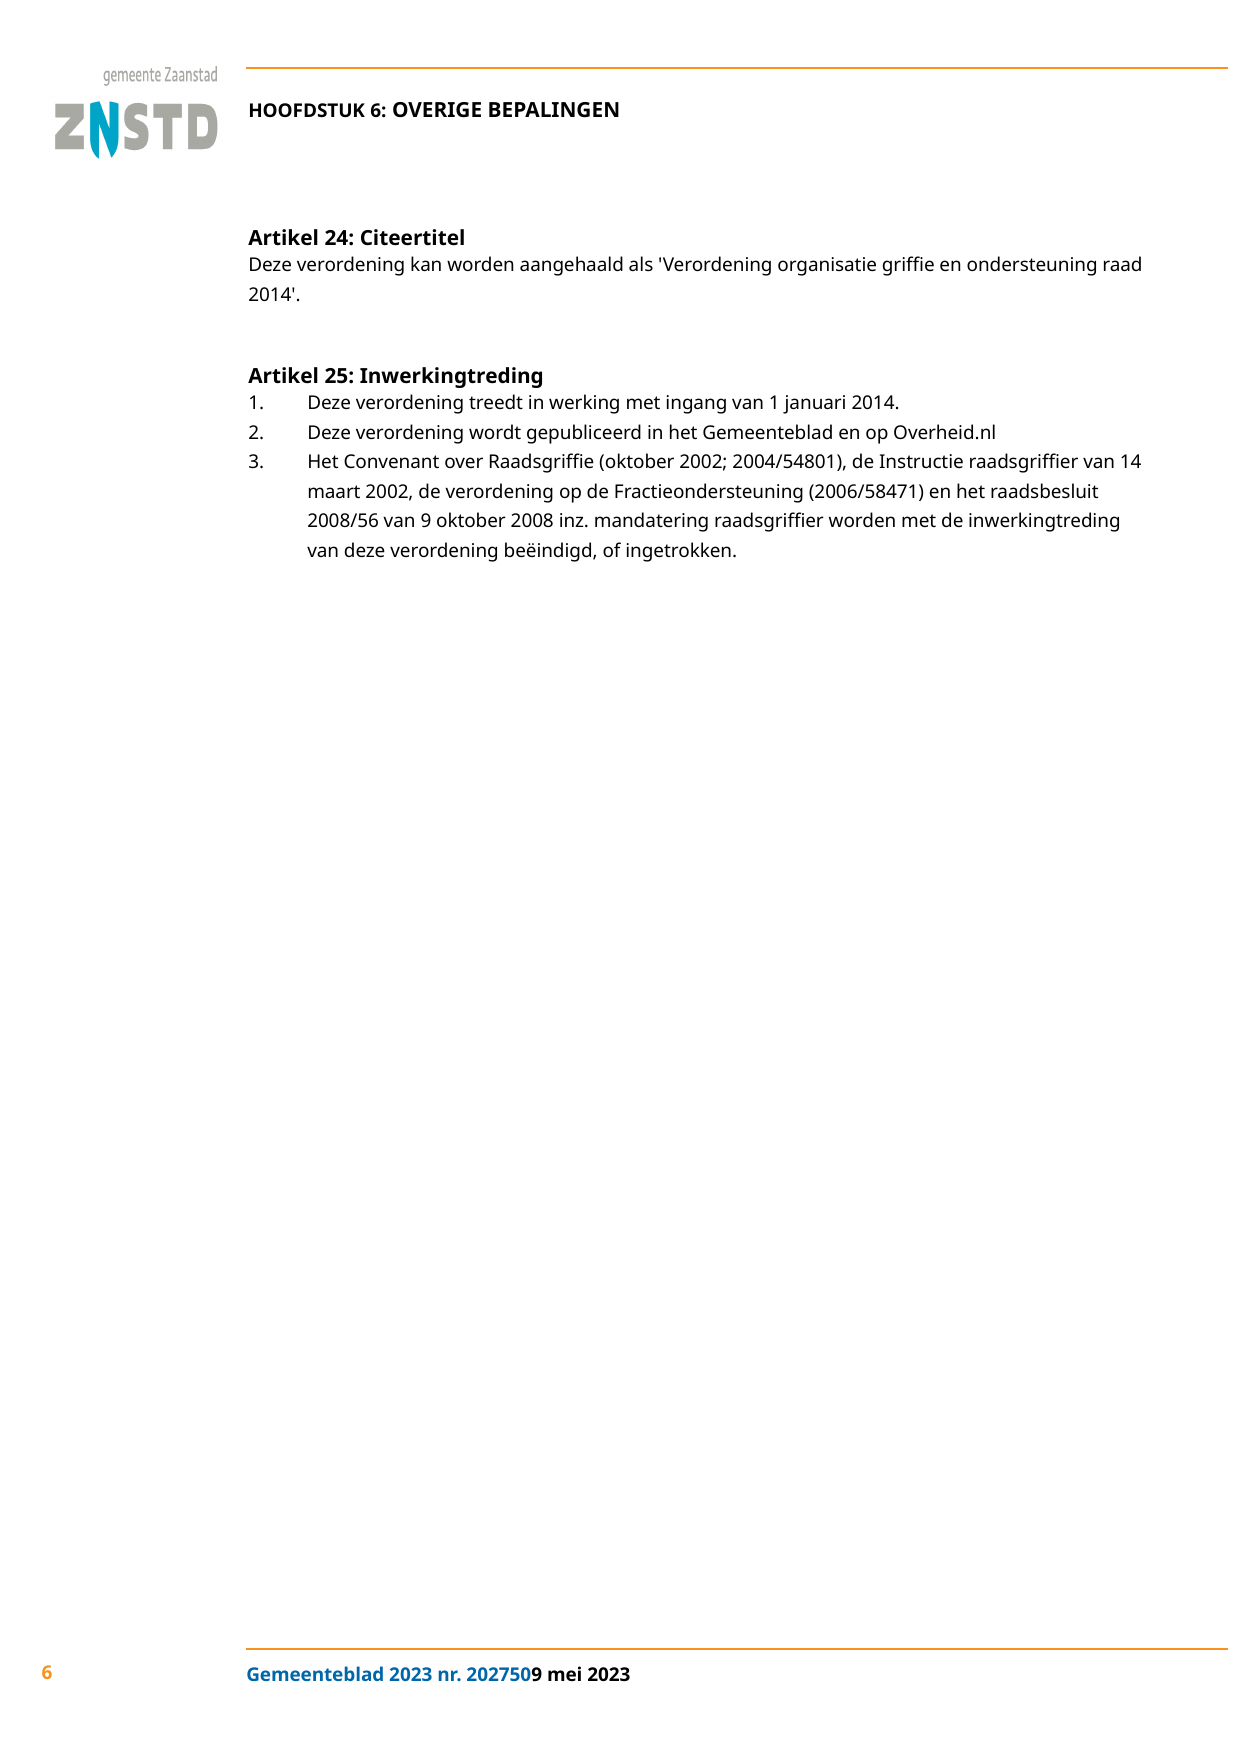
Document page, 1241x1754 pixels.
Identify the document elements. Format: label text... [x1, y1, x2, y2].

list Het Convenant over Raadsgriffie (oktober 2002; 2004/54801), de Instructie raadsgriffier van 14 maart 2002, de verordening op de Fractieondersteuning (2006/58471) en het raadsbesluit 2008/56 van 9 oktober 2008 inz. mandatering raadsgriffier worden met de inwerkingtreding van deze verordening beëindigd, of ingetrokken. [248, 448, 1152, 563]
text Artikel 24: Citeertitel [248, 223, 1152, 251]
list Deze verordening wordt gepubliceerd in het Gemeenteblad en op Overheid.nl [248, 419, 1152, 445]
text Artikel 25: Inwerkingtreding [248, 361, 1152, 389]
list Deze verordening treedt in werking met ingang van 1 januari 2014. [248, 389, 1152, 415]
picture [41, 47, 231, 172]
text Deze verordening kan worden aangehaald als 'Verordening organisatie griffie en ondersteuning raad 2014'. [248, 251, 1152, 307]
text HOOFDSTUK 6: OVERIGE BEPALINGEN [248, 95, 1152, 123]
